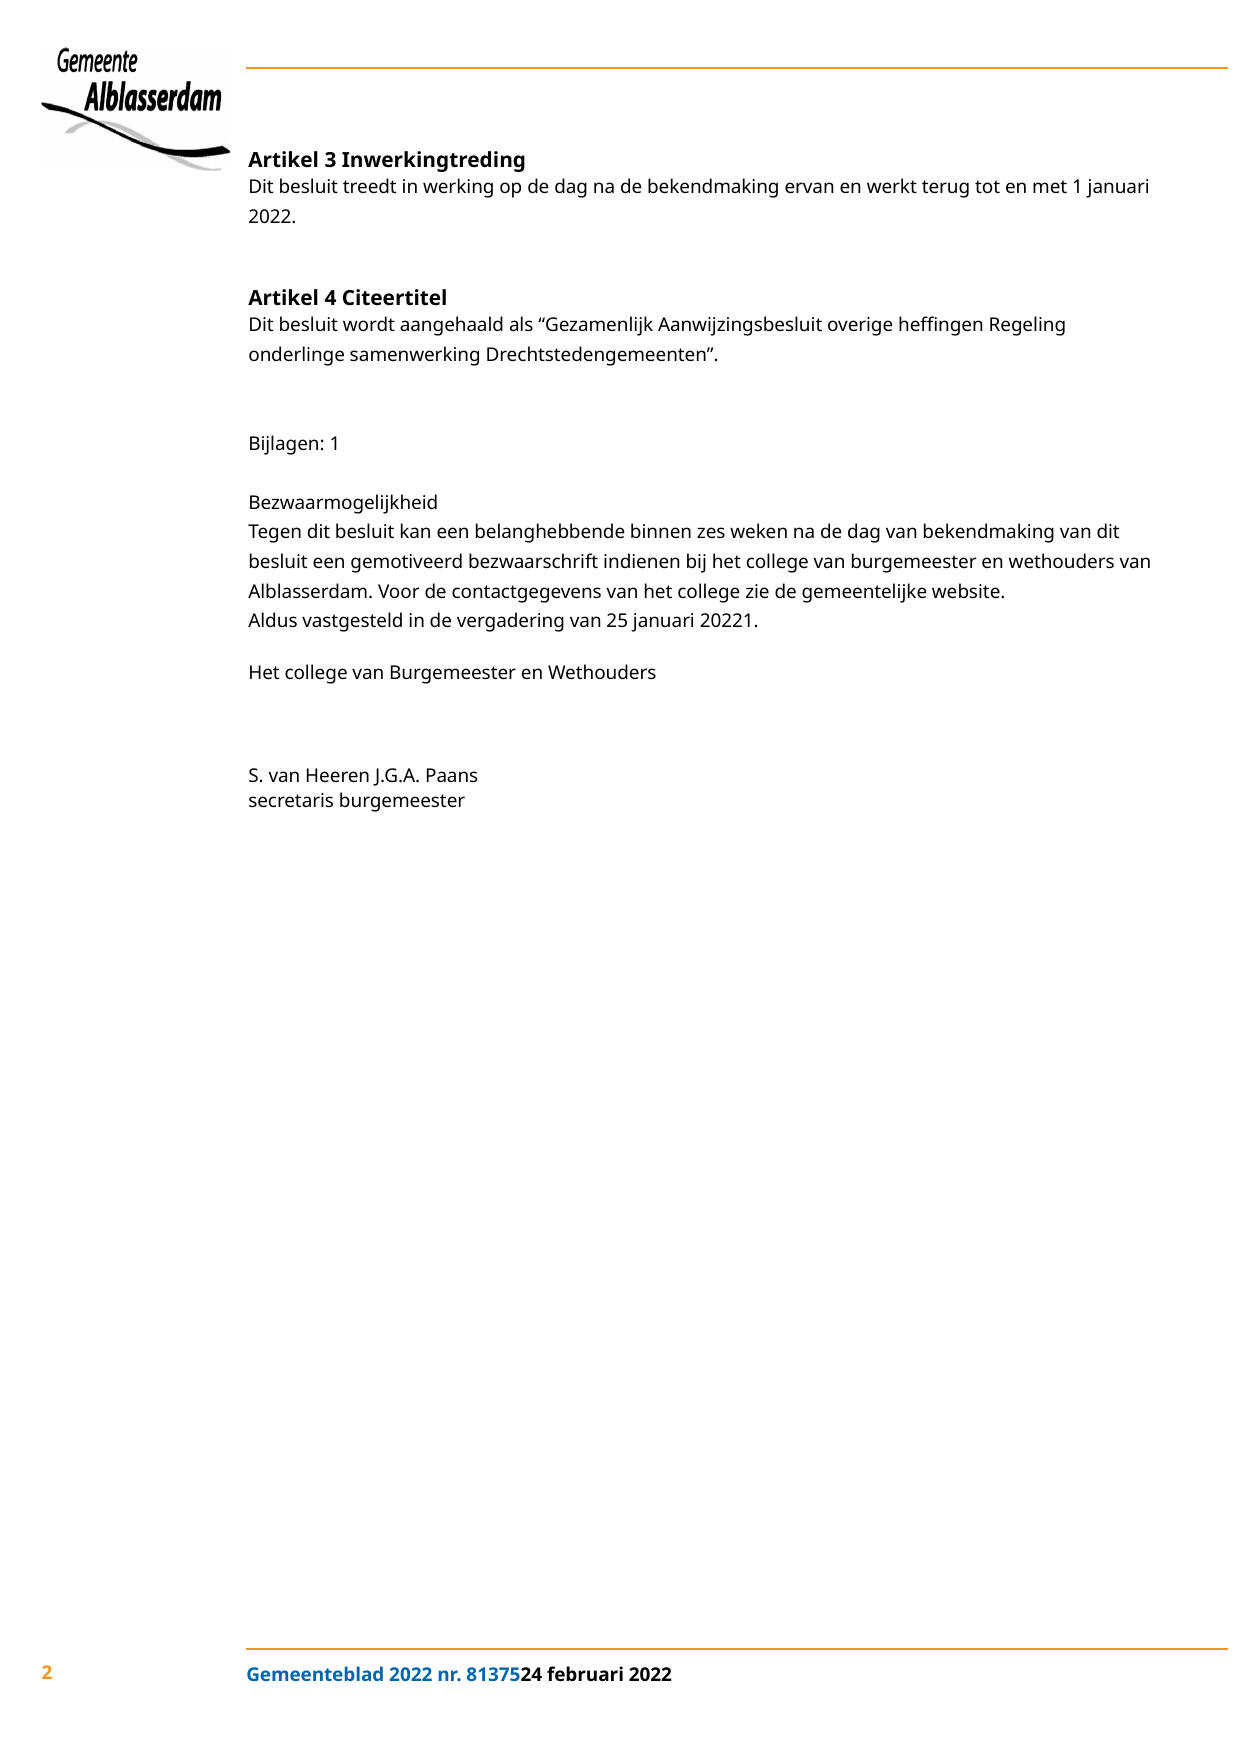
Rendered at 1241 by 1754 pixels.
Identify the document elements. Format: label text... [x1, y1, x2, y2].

picture [41, 47, 231, 172]
text secretaris burgemeester [248, 788, 1152, 813]
text Dit besluit treedt in werking op de dag na de bekendmaking ervan en werkt terug tot en met 1 januari 2022. [248, 174, 1152, 229]
text S. van Heeren J.G.A. Paans [248, 762, 1152, 788]
text Aldus vastgesteld in de vergadering van 25 januari 20221. [248, 607, 1152, 633]
text Artikel 3 Inwerkingtreding [248, 145, 1152, 174]
text Bezwaarmogelijkheid [248, 489, 1152, 515]
text Bijlagen: 1 [248, 430, 1152, 456]
text Tegen dit besluit kan een belanghebbende binnen zes weken na de dag van bekendmaking van dit besluit een gemotiveerd bezwaarschrift indienen bij het college van burgemeester en wethouders van Alblasserdam. Voor de contactgegevens van het college zie de gemeentelijke website. [248, 519, 1152, 604]
text Het college van Burgemeester en Wethouders [248, 659, 1152, 685]
text Artikel 4 Citeertitel [248, 283, 1152, 312]
text Dit besluit wordt aangehaald als “Gezamenlijk Aanwijzingsbesluit overige heffingen Regeling onderlinge samenwerking Drechtstedengemeenten”. [248, 312, 1152, 367]
